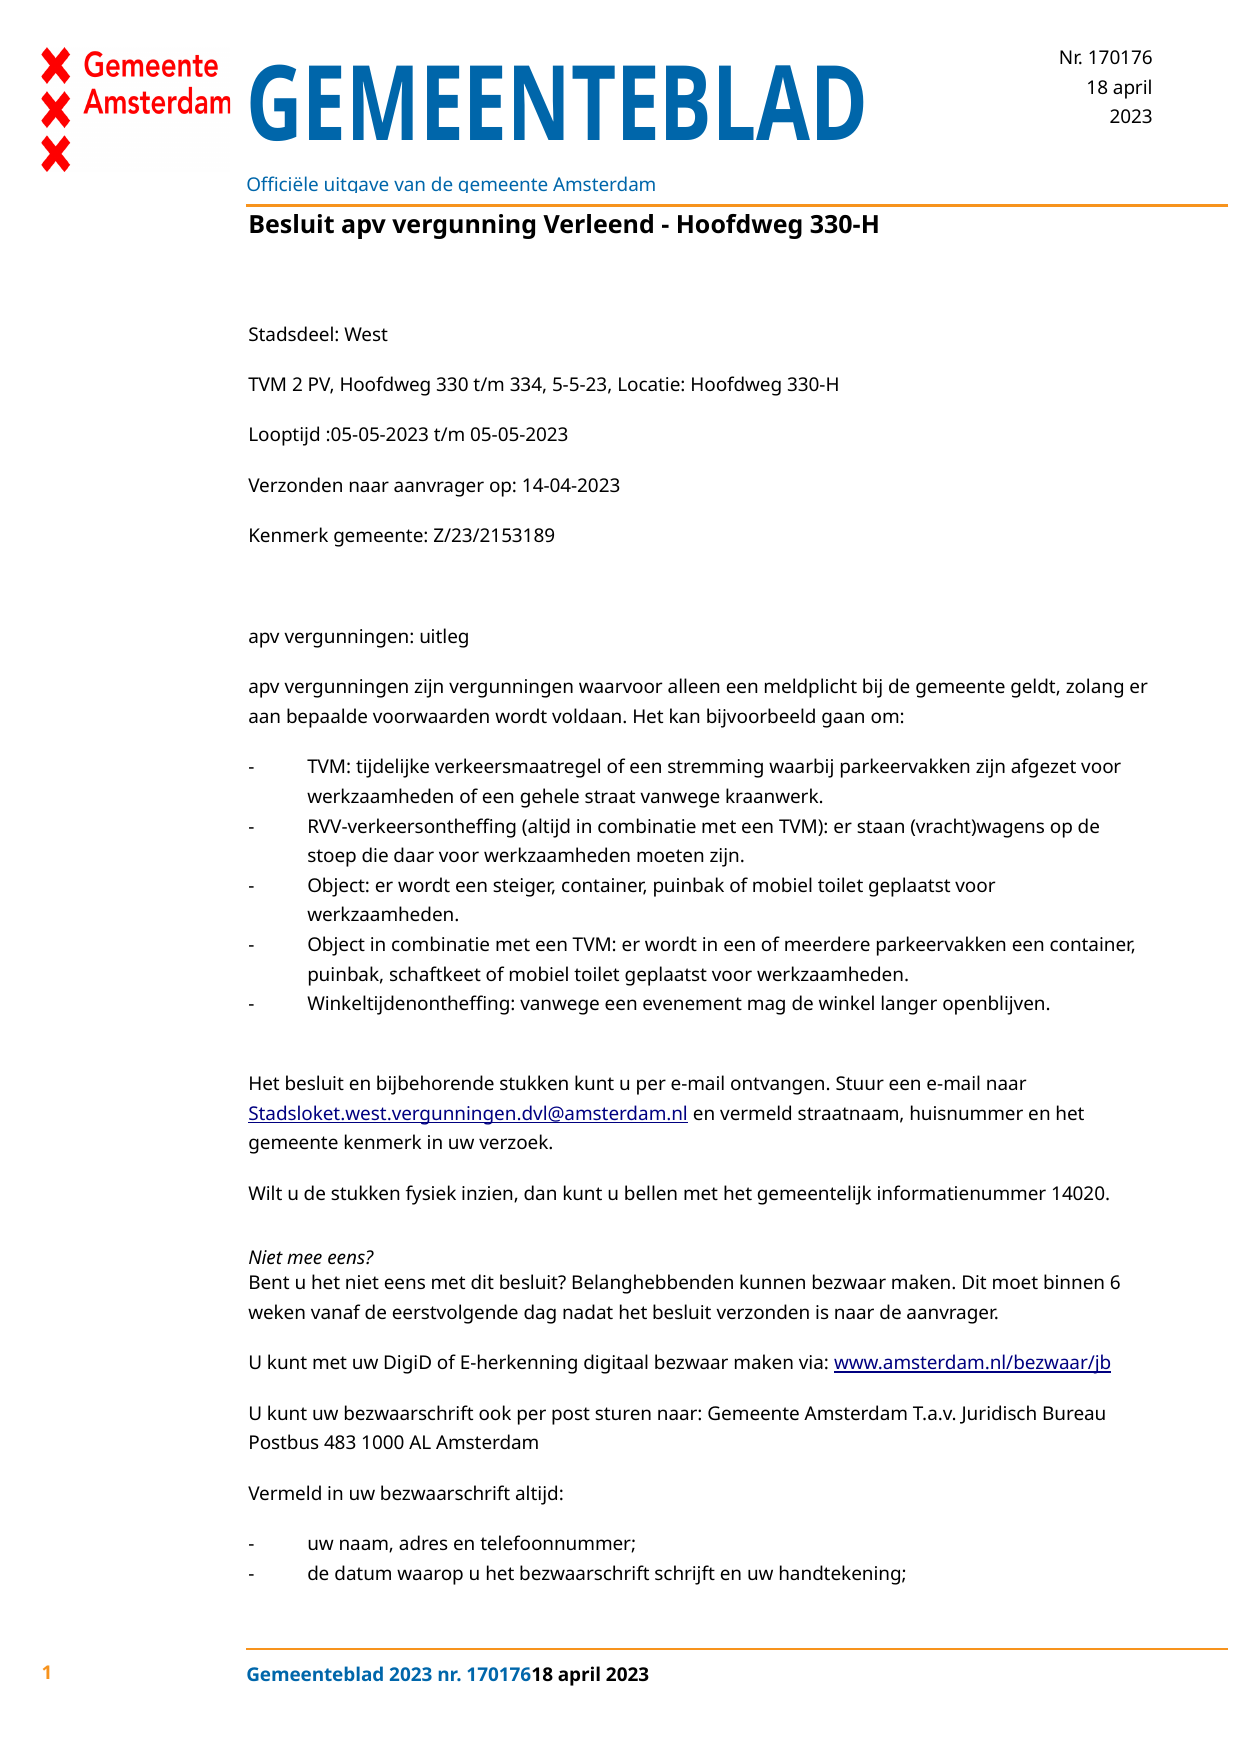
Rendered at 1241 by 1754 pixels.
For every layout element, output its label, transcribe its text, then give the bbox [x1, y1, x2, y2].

text Stadsdeel: West [248, 321, 1152, 346]
list Object in combinatie met een TVM: er wordt in een of meerdere parkeervakken een container, puinbak, schaftkeet of mobiel toilet geplaatst voor werkzaamheden. [248, 931, 1152, 986]
text TVM 2 PV, Hoofdweg 330 t/m 334, 5-5-23, Locatie: Hoofdweg 330-H [248, 371, 1152, 397]
list TVM: tijdelijke verkeersmaatregel of een stremming waarbij parkeervakken zijn afgezet voor werkzaamheden of een gehele straat vanwege kraanwerk. [248, 754, 1152, 809]
text Vermeld in uw bezwaarschrift altijd: [248, 1480, 1152, 1506]
text Bent u het niet eens met dit besluit? Belanghebbenden kunnen bezwaar maken. Dit moet binnen 6 weken vanaf de eerstvolgende dag nadat het besluit verzonden is naar de aanvrager. [248, 1269, 1152, 1325]
text Kenmerk gemeente: Z/23/2153189 [248, 522, 1152, 548]
text apv vergunningen zijn vergunningen waarvoor alleen een meldplicht bij de gemeente geldt, zolang er aan bepaalde voorwaarden wordt voldaan. Het kan bijvoorbeeld gaan om: [248, 674, 1152, 729]
text Het besluit en bijbehorende stukken kunt u per e-mail ontvangen. Stuur een e-mail naar Stadsloket.west.vergunningen.dvl@amsterdam.nl en vermeld straatnaam, huisnummer en het gemeente kenmerk in uw verzoek. [248, 1070, 1152, 1155]
picture [41, 47, 231, 172]
list Object: er wordt een steiger, container, puinbak of mobiel toilet geplaatst voor werkzaamheden. [248, 872, 1152, 927]
text apv vergunningen: uitleg [248, 623, 1152, 649]
list RVV-verkeersontheffing (altijd in combinatie met een TVM): er staan (vracht)wagens op de stoep die daar voor werkzaamheden moeten zijn. [248, 813, 1152, 868]
text Verzonden naar aanvrager op: 14-04-2023 [248, 472, 1152, 498]
list Winkeltijdenontheffing: vanwege een evenement mag de winkel langer openblijven. [248, 990, 1152, 1016]
list uw naam, adres en telefoonnummer; [248, 1530, 1152, 1556]
text Besluit apv vergunning Verleend - Hoofdweg 330-H [248, 207, 1152, 241]
text U kunt uw bezwaarschrift ook per post sturen naar: Gemeente Amsterdam T.a.v. Juridisch Bureau Postbus 483 1000 AL Amsterdam [248, 1400, 1152, 1455]
text Looptijd :05-05-2023 t/m 05-05-2023 [248, 422, 1152, 447]
text Niet mee eens? [248, 1244, 1152, 1269]
text Wilt u de stukken fysiek inzien, dan kunt u bellen met het gemeentelijk informatienummer 14020. [248, 1180, 1152, 1206]
list de datum waarop u het bezwaarschrift schrijft en uw handtekening; [248, 1560, 1152, 1586]
text U kunt met uw DigiD of E-herkenning digitaal bezwaar maken via: www.amsterdam.nl/bezwaar/jb [248, 1349, 1152, 1375]
